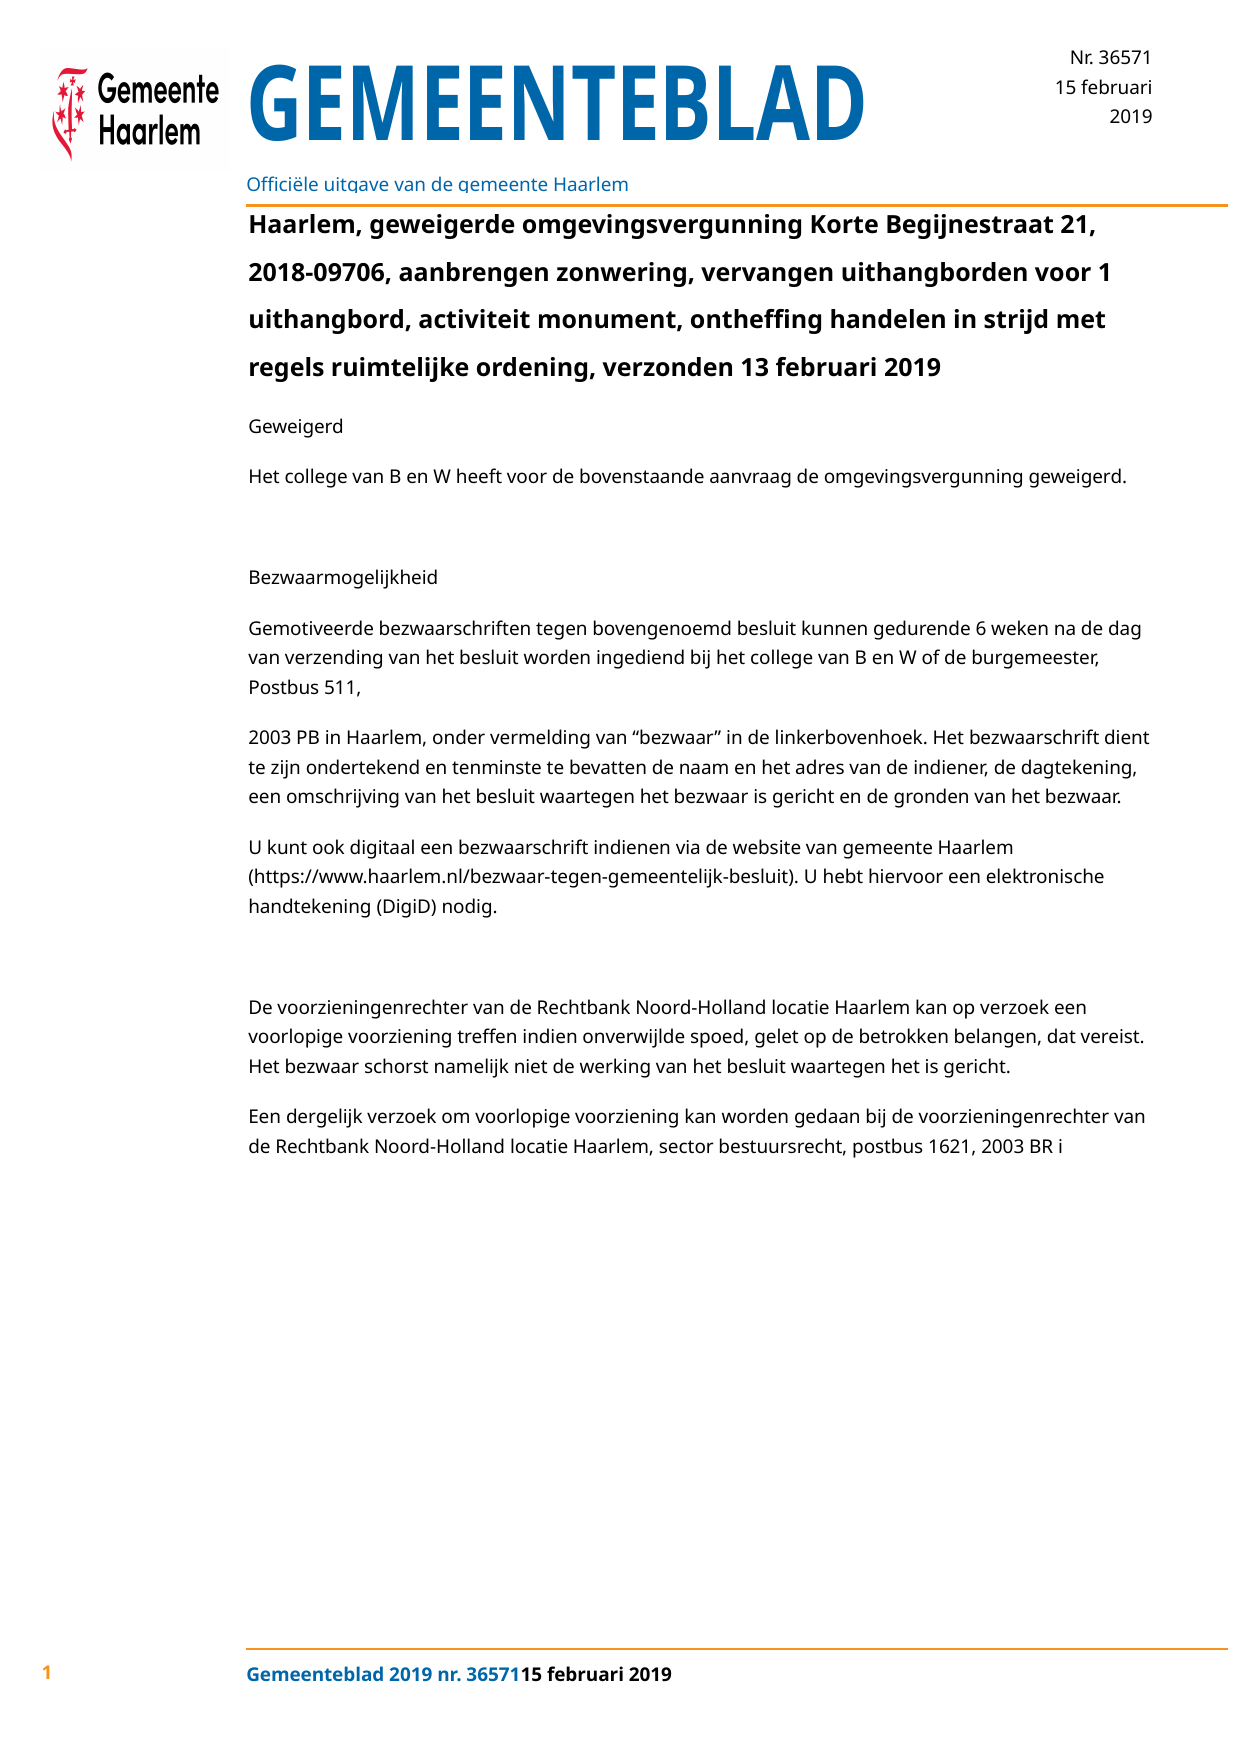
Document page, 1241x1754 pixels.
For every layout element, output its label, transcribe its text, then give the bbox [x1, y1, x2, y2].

text U kunt ook digitaal een bezwaarschrift indienen via de website van gemeente Haarlem (https://www.haarlem.nl/bezwaar-tegen-gemeentelijk-besluit). U hebt hiervoor een elektronische handtekening (DigiD) nodig. [248, 834, 1152, 919]
text Gemotiveerde bezwaarschriften tegen bovengenoemd besluit kunnen gedurende 6 weken na de dag van verzending van het besluit worden ingediend bij het college van B en W of de burgemeester, Postbus 511, [248, 615, 1152, 700]
text Haarlem, geweigerde omgevingsvergunning Korte Begijnestraat 21, 2018-09706, aanbrengen zonwering, vervangen uithangborden voor 1 uithangbord, activiteit monument, ontheffing handelen in strijd met regels ruimtelijke ordening, verzonden 13 februari 2019 [248, 207, 1152, 384]
text Een dergelijk verzoek om voorlopige voorziening kan worden gedaan bij de voorzieningenrechter van de Rechtbank Noord-Holland locatie Haarlem, sector bestuursrecht, postbus 1621, 2003 BR i [248, 1103, 1152, 1159]
picture [41, 47, 231, 172]
text 2003 PB in Haarlem, onder vermelding van “bezwaar” in de linkerbovenhoek. Het bezwaarschrift dient te zijn ondertekend en tenminste te bevatten de naam en het adres van de indiener, de dagtekening, een omschrijving van het besluit waartegen het bezwaar is gericht en de gronden van het bezwaar. [248, 724, 1152, 809]
text Bezwaarmogelijkheid [248, 564, 1152, 590]
text De voorzieningenrechter van de Rechtbank Noord-Holland locatie Haarlem kan op verzoek een voorlopige voorziening treffen indien onverwijlde spoed, gelet op de betrokken belangen, dat vereist. Het bezwaar schorst namelijk niet de werking van het besluit waartegen het is gericht. [248, 994, 1152, 1079]
text Het college van B en W heeft voor de bovenstaande aanvraag de omgevingsvergunning geweigerd. [248, 463, 1152, 489]
text Geweigerd [248, 413, 1152, 439]
